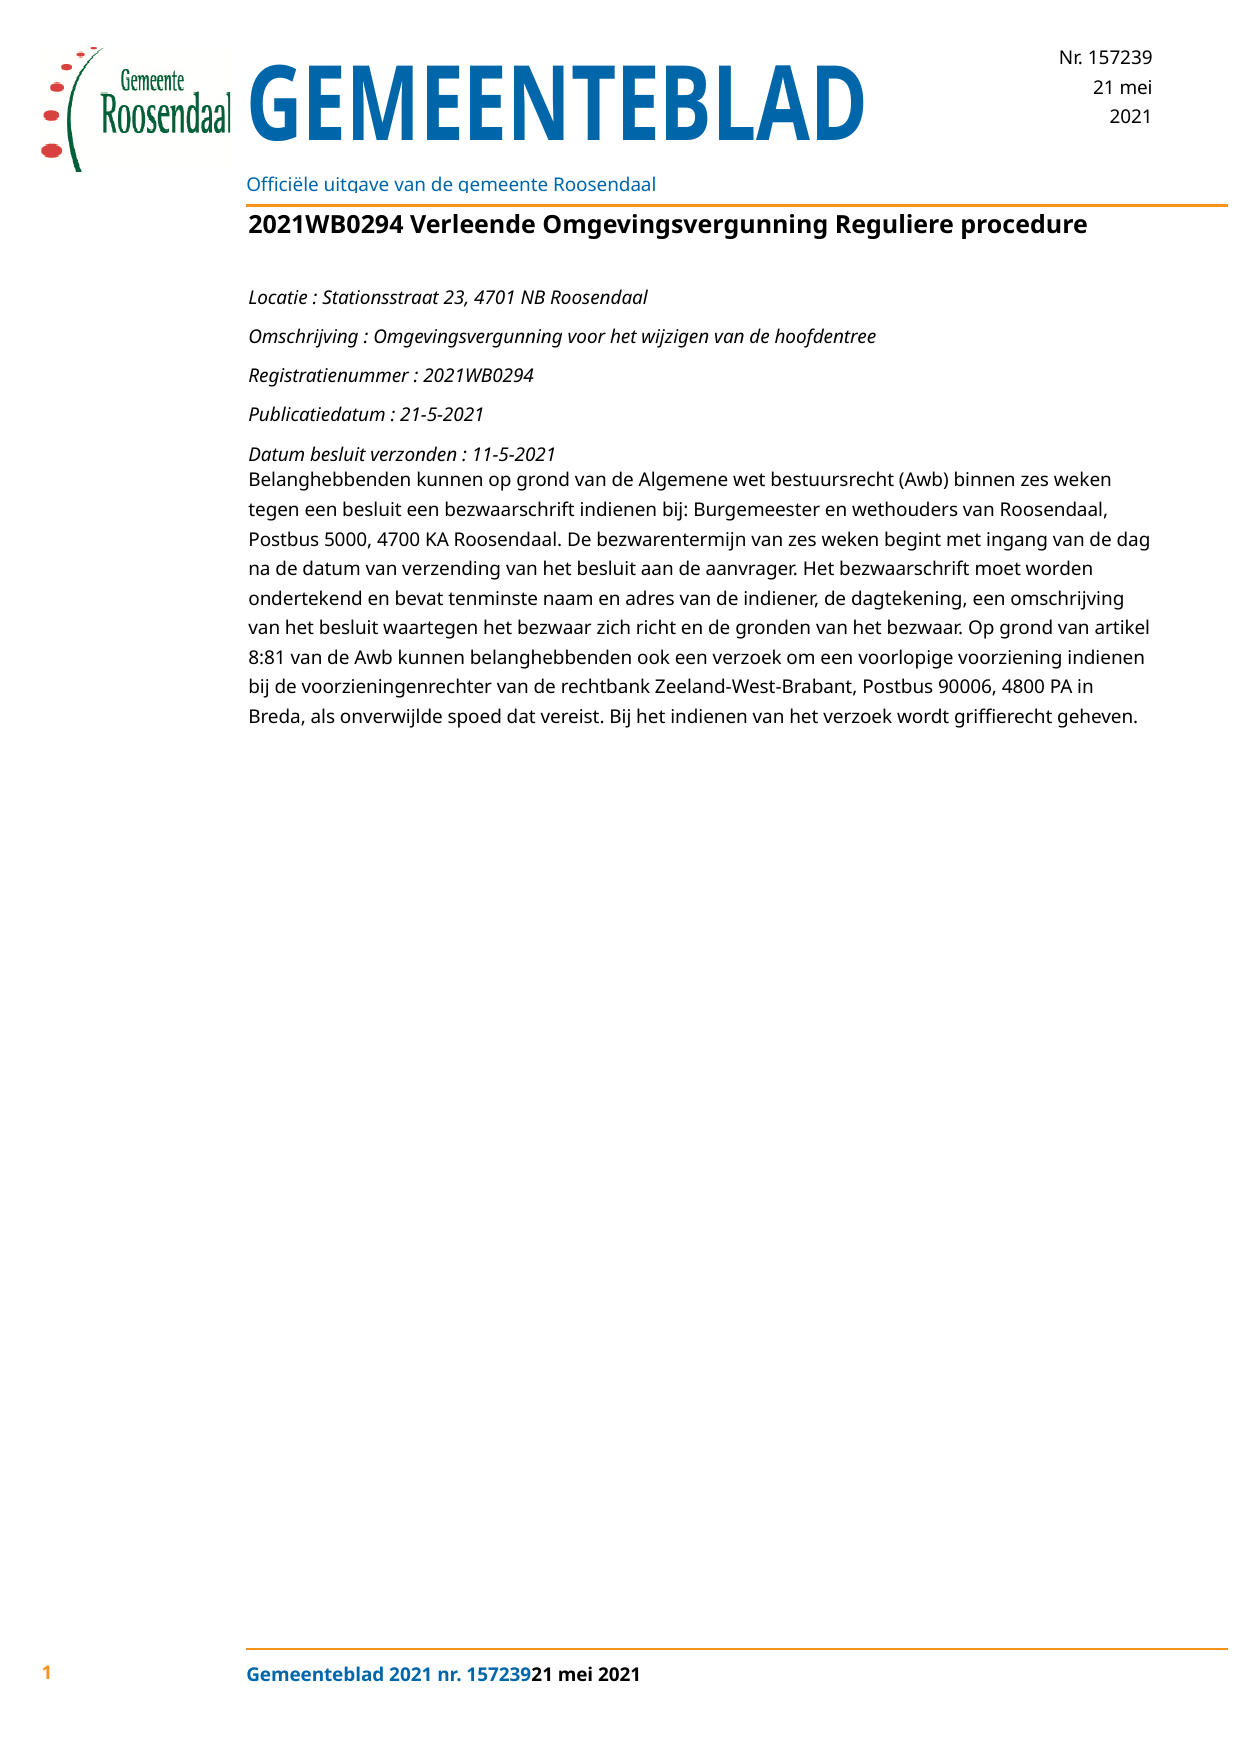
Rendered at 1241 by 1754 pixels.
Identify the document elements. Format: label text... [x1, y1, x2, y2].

picture [41, 47, 231, 172]
text Locatie : Stationsstraat 23, 4701 NB Roosendaal [248, 284, 1152, 309]
text 2021WB0294 Verleende Omgevingsvergunning Reguliere procedure [248, 207, 1152, 241]
text Datum besluit verzonden : 11-5-2021 [248, 441, 1152, 467]
text Belanghebbenden kunnen op grond van de Algemene wet bestuursrecht (Awb) binnen zes weken tegen een besluit een bezwaarschrift indienen bij: Burgemeester en wethouders van Roosendaal, Postbus 5000, 4700 KA Roosendaal. De bezwarentermijn van zes weken begint met ingang van de dag na de datum van verzending van het besluit aan de aanvrager. Het bezwaarschrift moet worden ondertekend en bevat tenminste naam en adres van de indiener, de dagtekening, een omschrijving van het besluit waartegen het bezwaar zich richt en de gronden van het bezwaar. Op grond van artikel 8:81 van de Awb kunnen belanghebbenden ook een verzoek om een voorlopige voorziening indienen bij de voorzieningenrechter van de rechtbank Zeeland-West-Brabant, Postbus 90006, 4800 PA in Breda, als onverwijlde spoed dat vereist. Bij het indienen van het verzoek wordt griffierecht geheven. [248, 467, 1152, 729]
text Omschrijving : Omgevingsvergunning voor het wijzigen van de hoofdentree [248, 323, 1152, 349]
text Registratienummer : 2021WB0294 [248, 362, 1152, 388]
text Publicatiedatum : 21-5-2021 [248, 402, 1152, 427]
